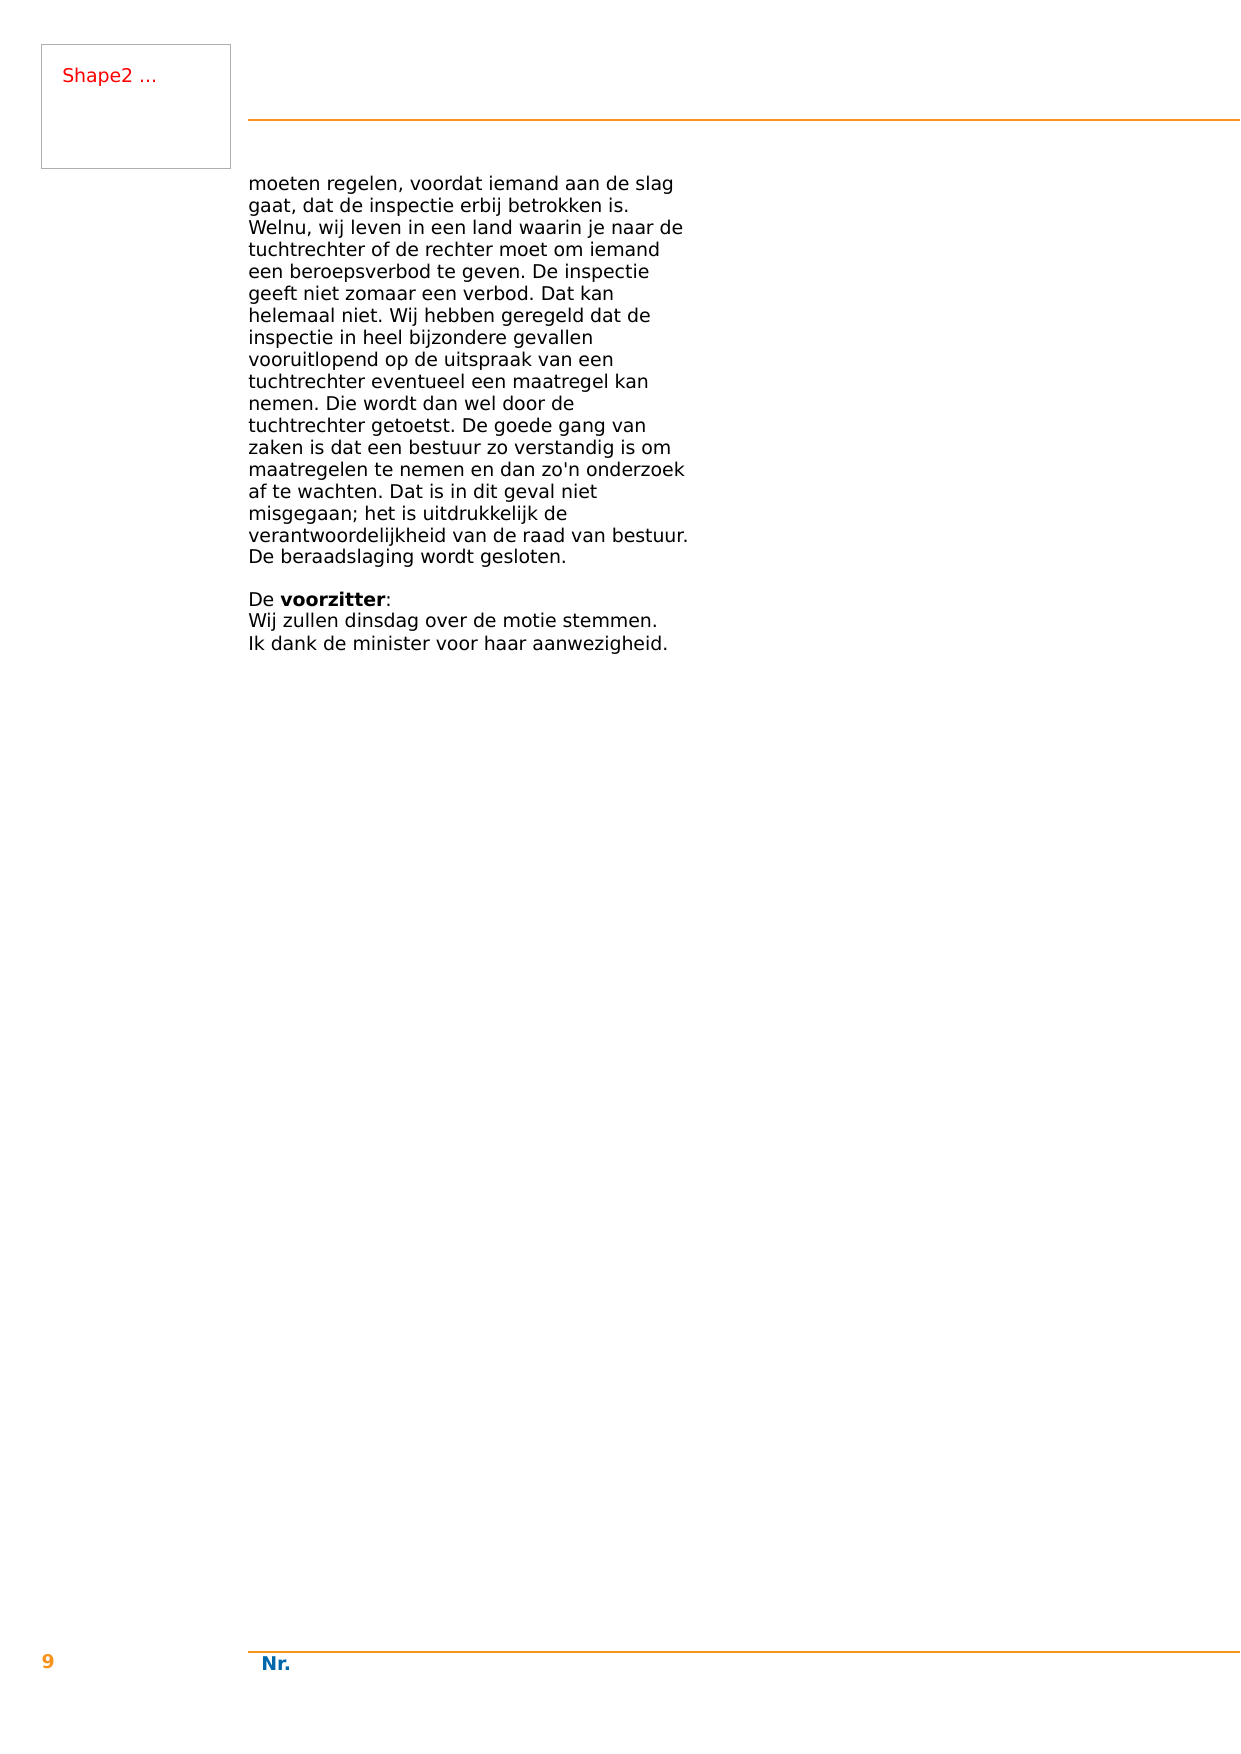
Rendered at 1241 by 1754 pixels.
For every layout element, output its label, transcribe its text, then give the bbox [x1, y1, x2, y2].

text De beraadslaging wordt gesloten. [248, 546, 691, 568]
text Wij zullen dinsdag over de motie stemmen. [248, 610, 691, 632]
text Ik dank de minister voor haar aanwezigheid. [248, 632, 691, 654]
text moeten regelen, voordat iemand aan de slag gaat, dat de inspectie erbij betrokken is. Welnu, wij leven in een land waarin je naar de tuchtrechter of de rechter moet om iemand een beroepsverbod te geven. De inspectie geeft niet zomaar een verbod. Dat kan helemaal niet. Wij hebben geregeld dat de inspectie in heel bijzondere gevallen vooruitlopend op de uitspraak van een tuchtrechter eventueel een maatregel kan nemen. Die wordt dan wel door de tuchtrechter getoetst. De goede gang van zaken is dat een bestuur zo verstandig is om maatregelen te nemen en dan zo'n onderzoek af te wachten. Dat is in dit geval niet misgegaan; het is uitdrukkelijk de verantwoordelijkheid van de raad van bestuur. [248, 173, 691, 546]
text De voorzitter: [248, 588, 691, 610]
